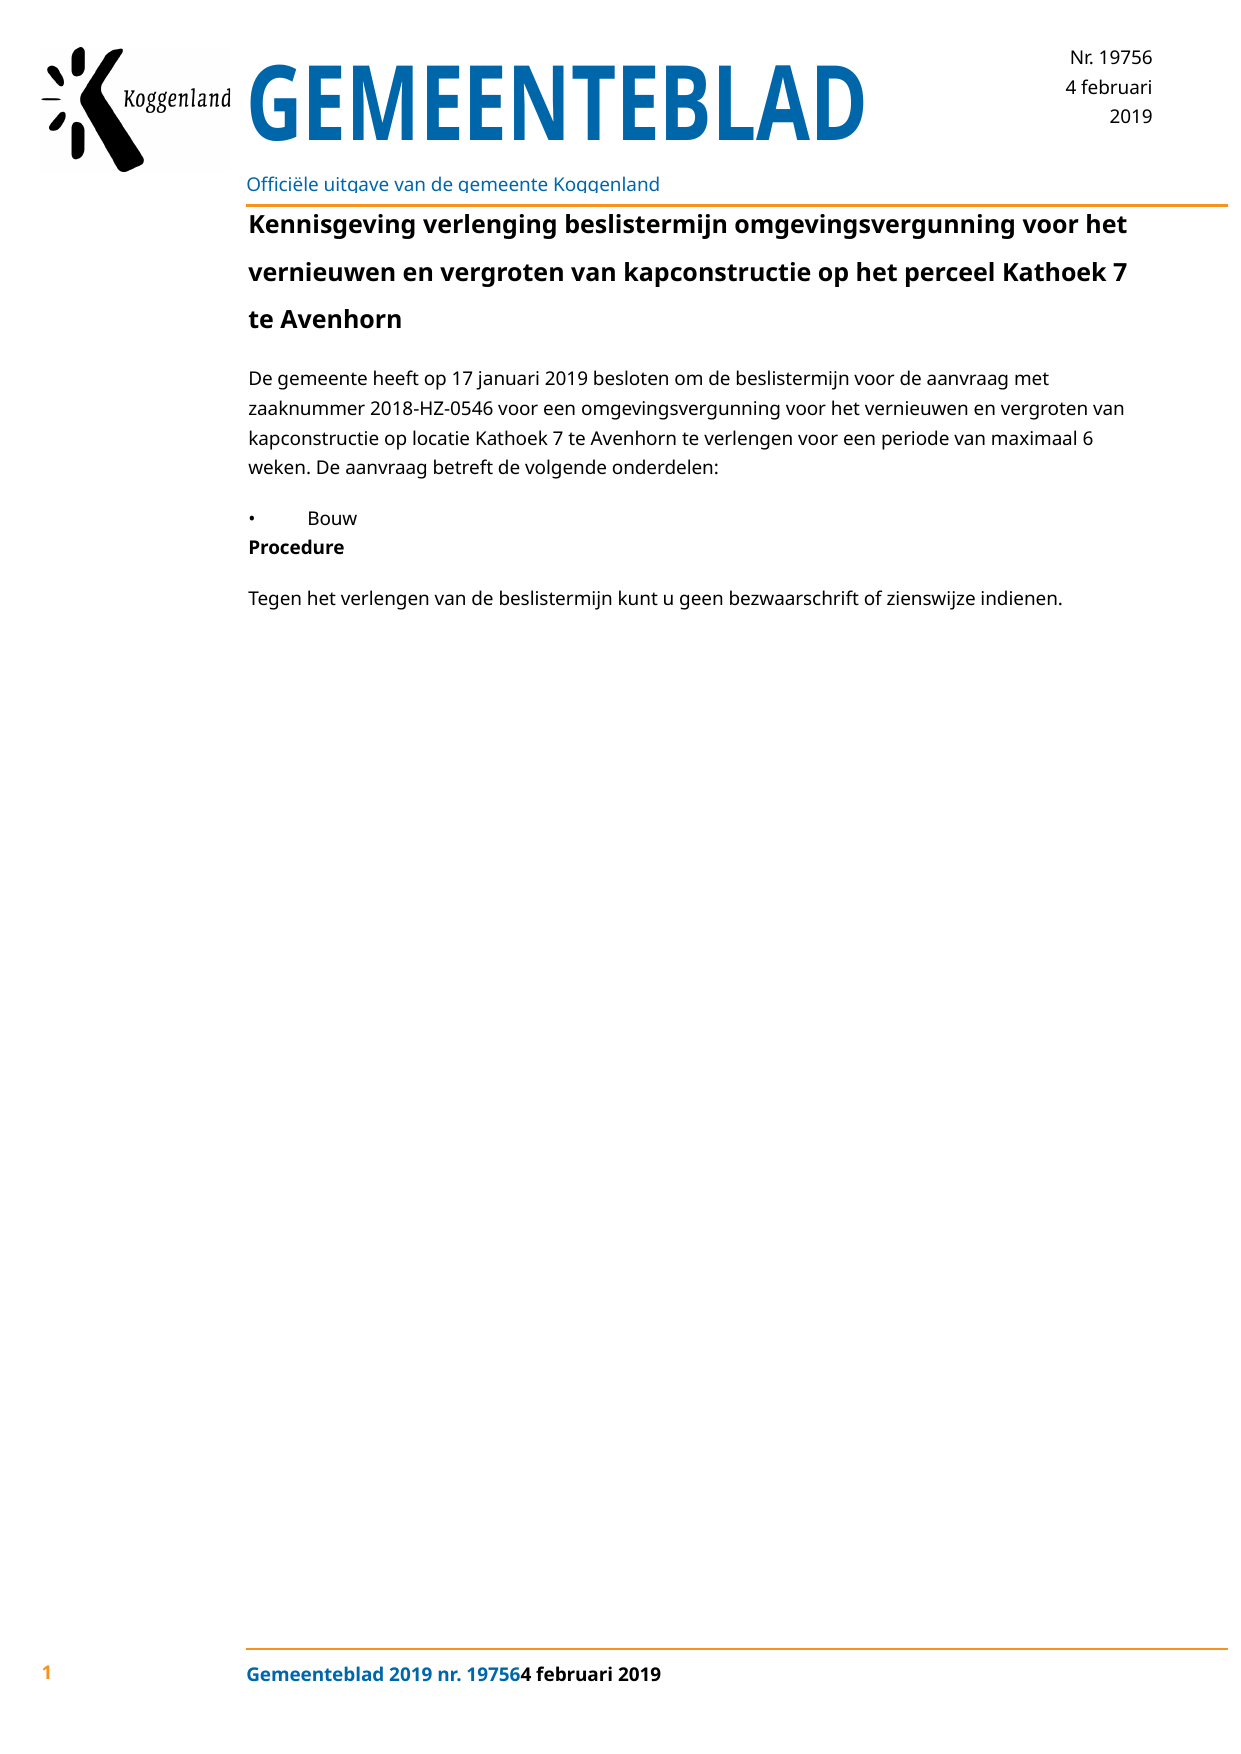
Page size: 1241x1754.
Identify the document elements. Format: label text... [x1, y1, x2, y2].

picture [41, 47, 231, 172]
text Kennisgeving verlenging beslistermijn omgevingsvergunning voor het vernieuwen en vergroten van kapconstructie op het perceel Kathoek 7 te Avenhorn [248, 207, 1152, 336]
text De gemeente heeft op 17 januari 2019 besloten om de beslistermijn voor de aanvraag met zaaknummer 2018-HZ-0546 voor een omgevingsvergunning voor het vernieuwen en vergroten van kapconstructie op locatie Kathoek 7 te Avenhorn te verlengen voor een periode van maximaal 6 weken. De aanvraag betreft de volgende onderdelen: [248, 366, 1152, 480]
text Procedure [248, 534, 1152, 560]
list Bouw [248, 505, 1152, 530]
text Tegen het verlengen van de beslistermijn kunt u geen bezwaarschrift of zienswijze indienen. [248, 585, 1152, 610]
